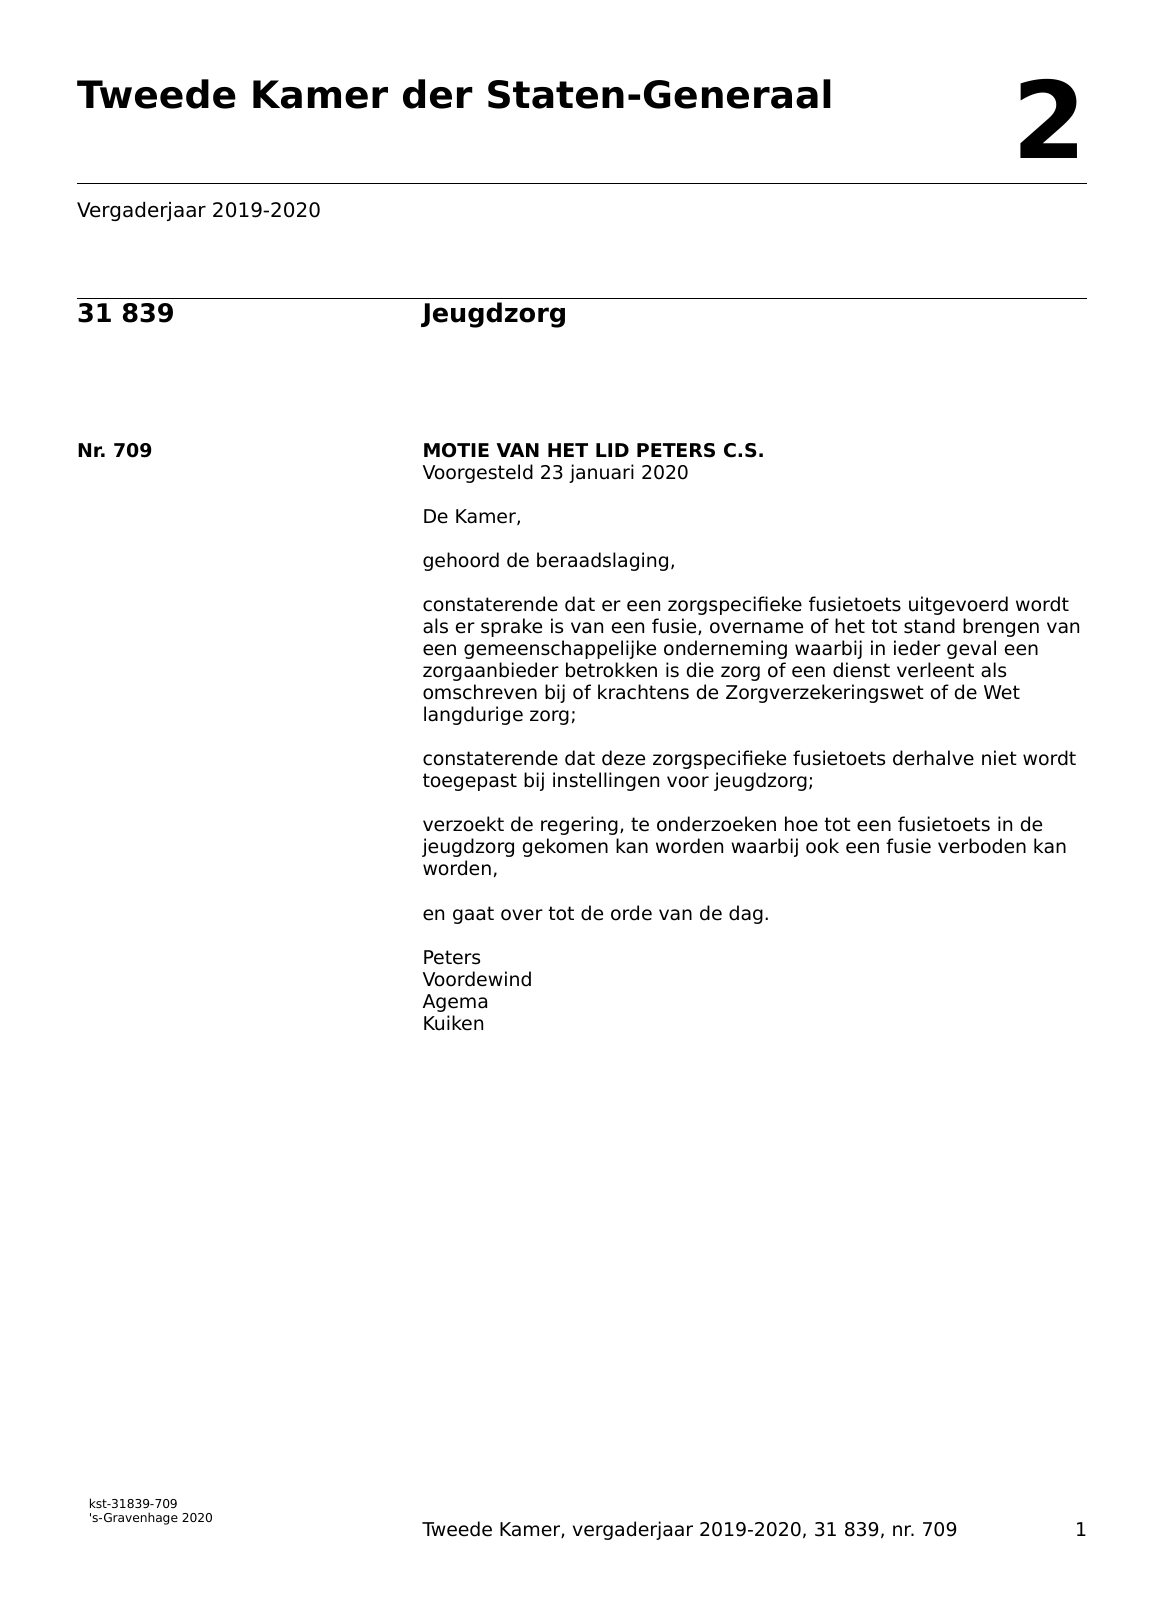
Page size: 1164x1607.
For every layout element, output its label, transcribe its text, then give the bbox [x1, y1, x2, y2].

text gehoord de beraadslaging, [422, 550, 1087, 572]
text constaterende dat er een zorgspecifieke fusietoets uitgevoerd wordt als er sprake is van een fusie, overname of het tot stand brengen van een gemeenschappelijke onderneming waarbij in ieder geval een zorgaanbieder betrokken is die zorg of een dienst verleent als omschreven bij of krachtens de Zorgverzekeringswet of de Wet langdurige zorg; [422, 594, 1087, 726]
text Voorgesteld 23 januari 2020 [422, 462, 1087, 484]
table_cell Vergaderjaar 2019-2020 [77, 184, 1087, 298]
subtitle Nr. 709 MOTIE VAN HET LID PETERS C.S. [77, 440, 1087, 462]
text De Kamer, [422, 506, 1087, 528]
text verzoekt de regering, te onderzoeken hoe tot een fusietoets in de jeugdzorg gekomen kan worden waarbij ook een fusie verboden kan worden, [422, 814, 1087, 880]
text en gaat over tot de orde van de dag. [422, 902, 1087, 924]
text constaterende dat deze zorgspecifieke fusietoets derhalve niet wordt toegepast bij instellingen voor jeugdzorg; [422, 748, 1087, 792]
text Peters [422, 947, 1087, 969]
text kst-31839-709 [88, 1497, 323, 1511]
subtitle 31 839 Jeugdzorg [77, 299, 1087, 329]
table_header Tweede Kamer der Staten-Generaal [77, 59, 886, 183]
text Voordewind [422, 969, 1087, 991]
table_header 2 [886, 59, 1087, 183]
text 's-Gravenhage 2020 [88, 1511, 323, 1525]
text Kuiken [422, 1013, 1087, 1034]
text Agema [422, 991, 1087, 1013]
